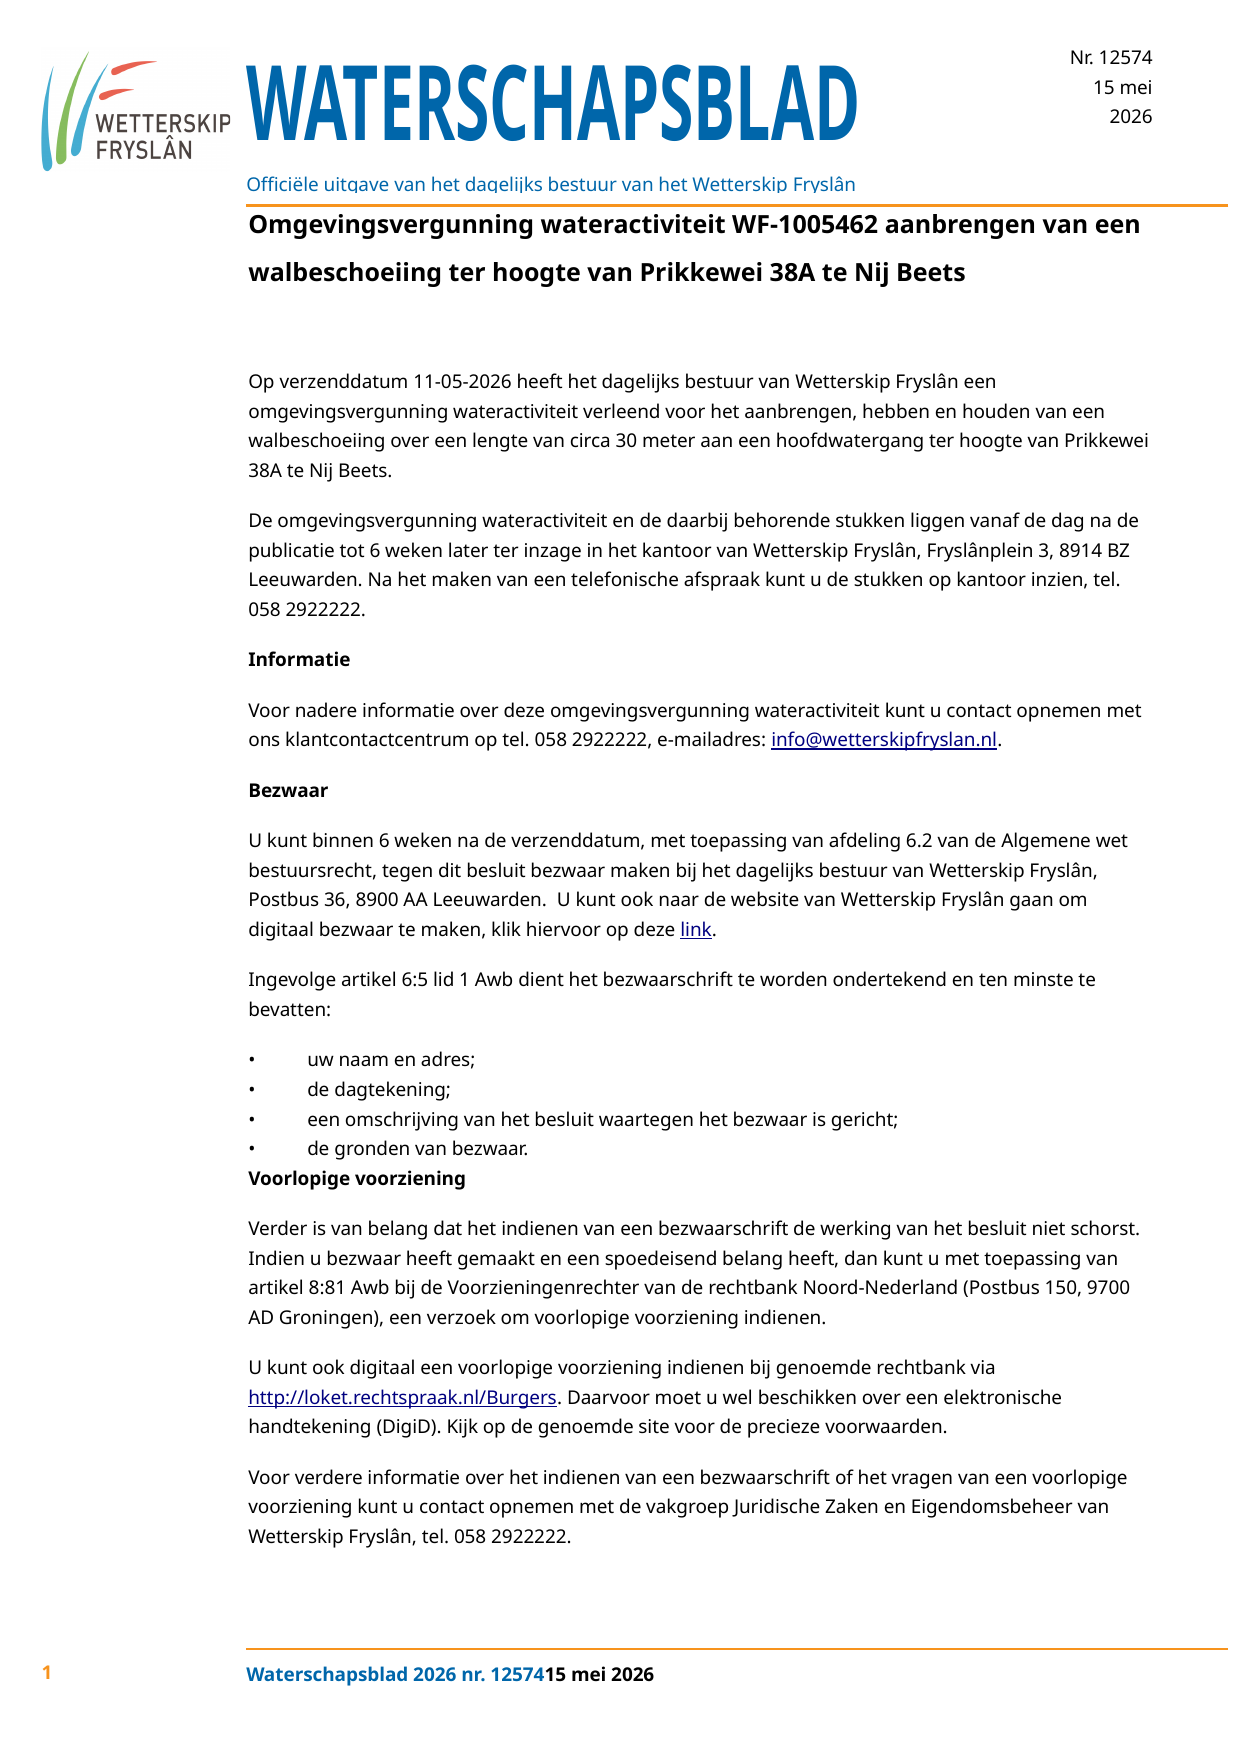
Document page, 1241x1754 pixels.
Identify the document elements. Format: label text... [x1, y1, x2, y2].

list de dagtekening; [248, 1076, 1152, 1102]
text U kunt binnen 6 weken na de verzenddatum, met toepassing van afdeling 6.2 van de Algemene wet bestuursrecht, tegen dit besluit bezwaar maken bij het dagelijks bestuur van Wetterskip Fryslân, Postbus 36, 8900 AA Leeuwarden. U kunt ook naar de website van Wetterskip Fryslân gaan om digitaal bezwaar te maken, klik hiervoor op deze link. [248, 827, 1152, 942]
text Voor nadere informatie over deze omgevingsvergunning wateractiviteit kunt u contact opnemen met ons klantcontactcentrum op tel. 058 2922222, e-mailadres: info@wetterskipfryslan.nl. [248, 697, 1152, 752]
picture [41, 47, 231, 172]
text De omgevingsvergunning wateractiviteit en de daarbij behorende stukken liggen vanaf de dag na de publicatie tot 6 weken later ter inzage in het kantoor van Wetterskip Fryslân, Fryslânplein 3, 8914 BZ Leeuwarden. Na het maken van een telefonische afspraak kunt u de stukken op kantoor inzien, tel. 058 2922222. [248, 507, 1152, 622]
text Op verzenddatum 11-05-2026 heeft het dagelijks bestuur van Wetterskip Fryslân een omgevingsvergunning wateractiviteit verleend voor het aanbrengen, hebben en houden van een walbeschoeiing over een lengte van circa 30 meter aan een hoofdwatergang ter hoogte van Prikkewei 38A te Nij Beets. [248, 368, 1152, 483]
text Omgevingsvergunning wateractiviteit WF-1005462 aanbrengen van een walbeschoeiing ter hoogte van Prikkewei 38A te Nij Beets [248, 207, 1152, 288]
text Informatie [248, 647, 1152, 672]
text Voor verdere informatie over het indienen van een bezwaarschrift of het vragen van een voorlopige voorziening kunt u contact opnemen met de vakgroep Juridische Zaken en Eigendomsbeheer van Wetterskip Fryslân, tel. 058 2922222. [248, 1464, 1152, 1549]
text Ingevolge artikel 6:5 lid 1 Awb dient het bezwaarschrift te worden ondertekend en ten minste te bevatten: [248, 967, 1152, 1022]
list uw naam en adres; [248, 1047, 1152, 1072]
list de gronden van bezwaar. [248, 1135, 1152, 1161]
text Voorlopige voorziening [248, 1165, 1152, 1191]
list een omschrijving van het besluit waartegen het bezwaar is gericht; [248, 1106, 1152, 1132]
text Verder is van belang dat het indienen van een bezwaarschrift de werking van het besluit niet schorst. Indien u bezwaar heeft gemaakt en een spoedeisend belang heeft, dan kunt u met toepassing van artikel 8:81 Awb bij de Voorzieningenrechter van de rechtbank Noord-Nederland (Postbus 150, 9700 AD Groningen), een verzoek om voorlopige voorziening indienen. [248, 1215, 1152, 1330]
text U kunt ook digitaal een voorlopige voorziening indienen bij genoemde rechtbank via http://loket.rechtspraak.nl/Burgers. Daarvoor moet u wel beschikken over een elektronische handtekening (DigiD). Kijk op de genoemde site voor de precieze voorwaarden. [248, 1354, 1152, 1439]
text Bezwaar [248, 777, 1152, 803]
